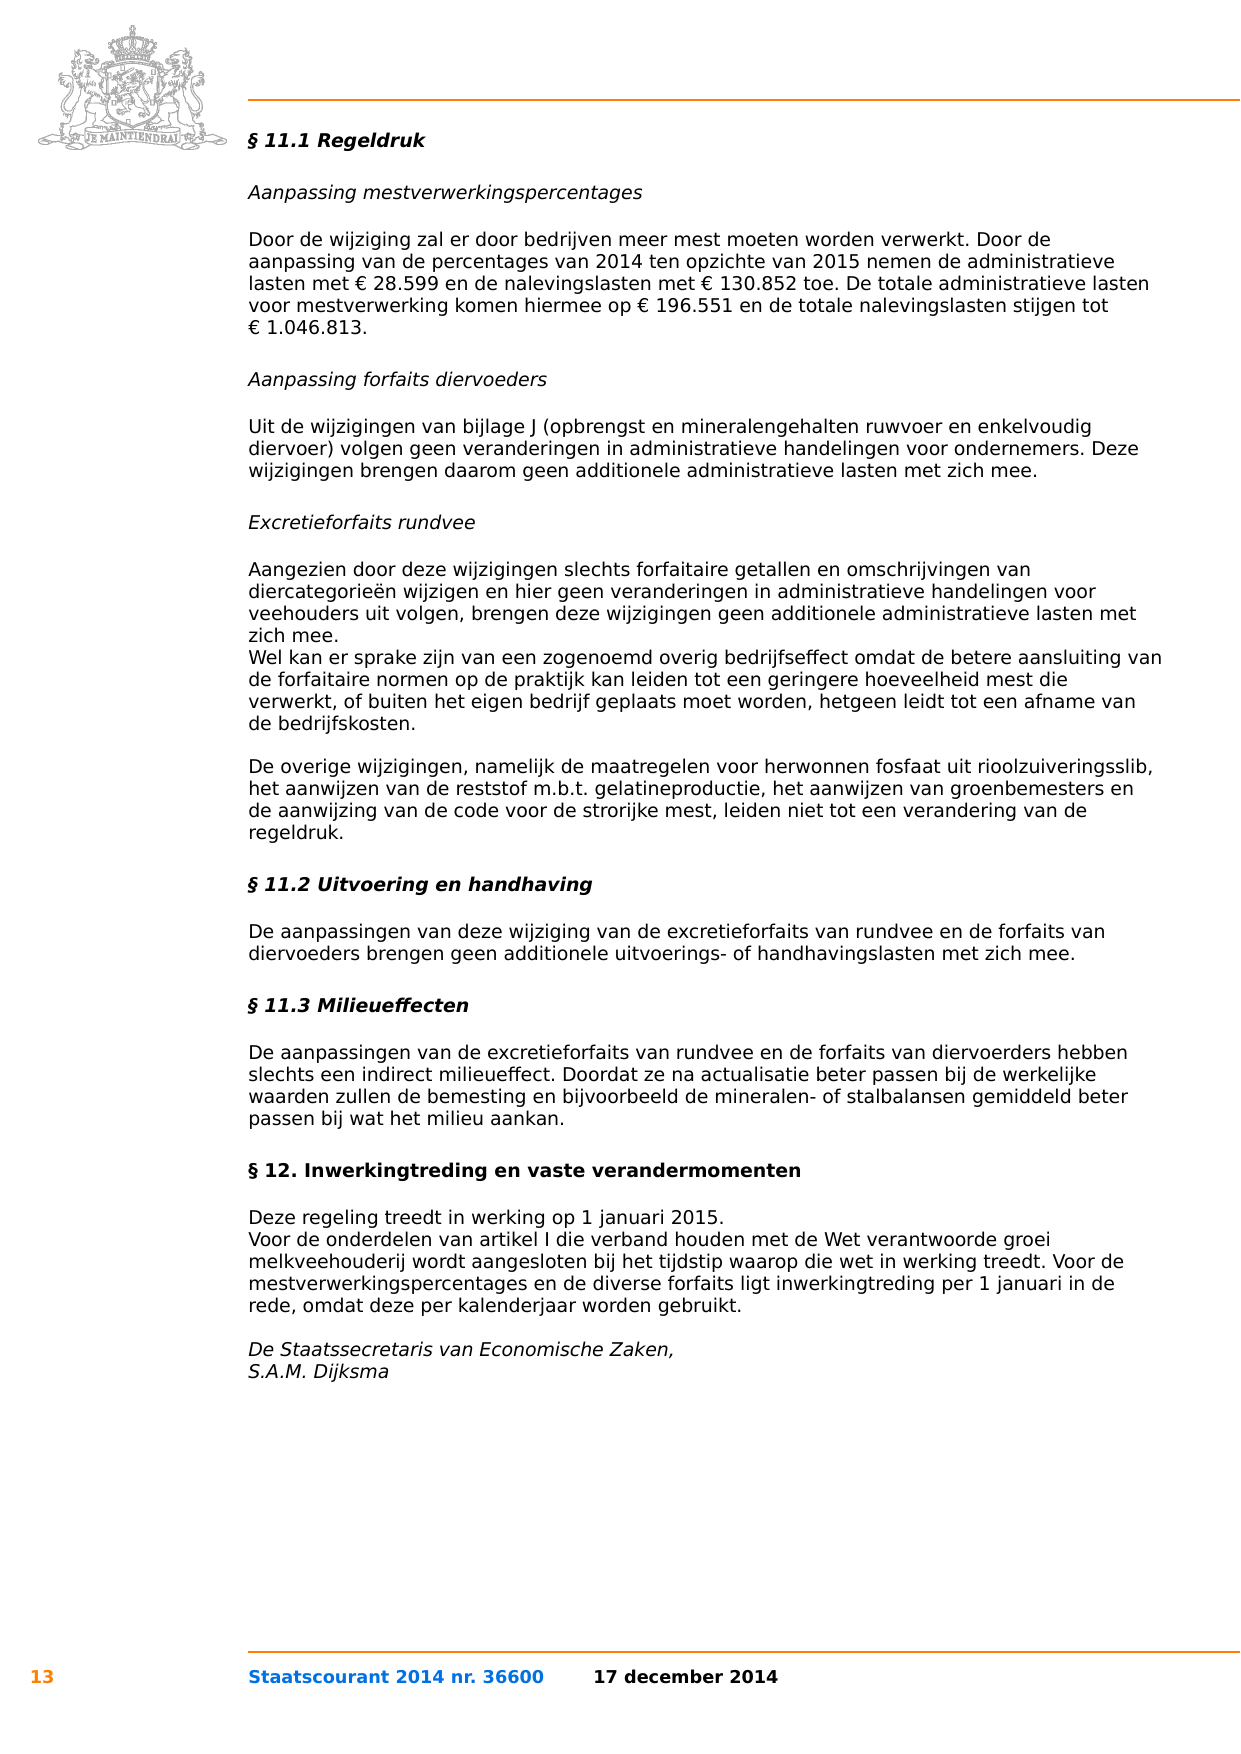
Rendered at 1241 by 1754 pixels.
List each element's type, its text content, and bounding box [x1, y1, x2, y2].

text De overige wijzigingen, namelijk de maatregelen voor herwonnen fosfaat uit rioolzuiveringsslib, het aanwijzen van de reststof m.b.t. gelatineproductie, het aanwijzen van groenbemesters en de aanwijzing van de code voor de strorijke mest, leiden niet tot een verandering van de regeldruk. [248, 756, 1163, 844]
text De Staatssecretaris van Economische Zaken, S.A.M. Dijksma [248, 1339, 1163, 1383]
subtitle § 12. Inwerkingtreding en vaste verandermomenten [248, 1160, 1163, 1182]
text Voor de onderdelen van artikel I die verband houden met de Wet verantwoorde groei melkveehouderij wordt aangesloten bij het tijdstip waarop die wet in werking treedt. Voor de mestverwerkingspercentages en de diverse forfaits ligt inwerkingtreding per 1 januari in de rede, omdat deze per kalenderjaar worden gebruikt. [248, 1229, 1163, 1317]
subtitle § 11.1 Regeldruk [248, 130, 1163, 152]
text Wel kan er sprake zijn van een zogenoemd overig bedrijfseffect omdat de betere aansluiting van de forfaitaire normen op de praktijk kan leiden tot een geringere hoeveelheid mest die verwerkt, of buiten het eigen bedrijf geplaats moet worden, hetgeen leidt tot een afname van de bedrijfskosten. [248, 647, 1163, 734]
subtitle § 11.2 Uitvoering en handhaving [248, 874, 1163, 896]
text De aanpassingen van deze wijziging van de excretieforfaits van rundvee en de forfaits van diervoeders brengen geen additionele uitvoerings- of handhavingslasten met zich mee. [248, 921, 1163, 965]
subtitle Aanpassing mestverwerkingspercentages [248, 182, 1163, 204]
picture [38, 25, 227, 150]
text Aangezien door deze wijzigingen slechts forfaitaire getallen en omschrijvingen van diercategorieën wijzigen en hier geen veranderingen in administratieve handelingen voor veehouders uit volgen, brengen deze wijzigingen geen additionele administratieve lasten met zich mee. [248, 559, 1163, 647]
text Deze regeling treedt in werking op 1 januari 2015. [248, 1207, 1163, 1229]
subtitle § 11.3 Milieueffecten [248, 995, 1163, 1017]
text Uit de wijzigingen van bijlage J (opbrengst en mineralengehalten ruwvoer en enkelvoudig diervoer) volgen geen veranderingen in administratieve handelingen voor ondernemers. Deze wijzigingen brengen daarom geen additionele administratieve lasten met zich mee. [248, 416, 1163, 482]
text Door de wijziging zal er door bedrijven meer mest moeten worden verwerkt. Door de aanpassing van de percentages van 2014 ten opzichte van 2015 nemen de administratieve lasten met € 28.599 en de nalevingslasten met € 130.852 toe. De totale administratieve lasten voor mestverwerking komen hiermee op € 196.551 en de totale nalevingslasten stijgen tot € 1.046.813. [248, 229, 1163, 339]
text De aanpassingen van de excretieforfaits van rundvee en de forfaits van diervoerders hebben slechts een indirect milieueffect. Doordat ze na actualisatie beter passen bij de werkelijke waarden zullen de bemesting en bijvoorbeeld de mineralen- of stalbalansen gemiddeld beter passen bij wat het milieu aankan. [248, 1042, 1163, 1130]
subtitle Aanpassing forfaits diervoeders [248, 369, 1163, 391]
subtitle Excretieforfaits rundvee [248, 512, 1163, 534]
